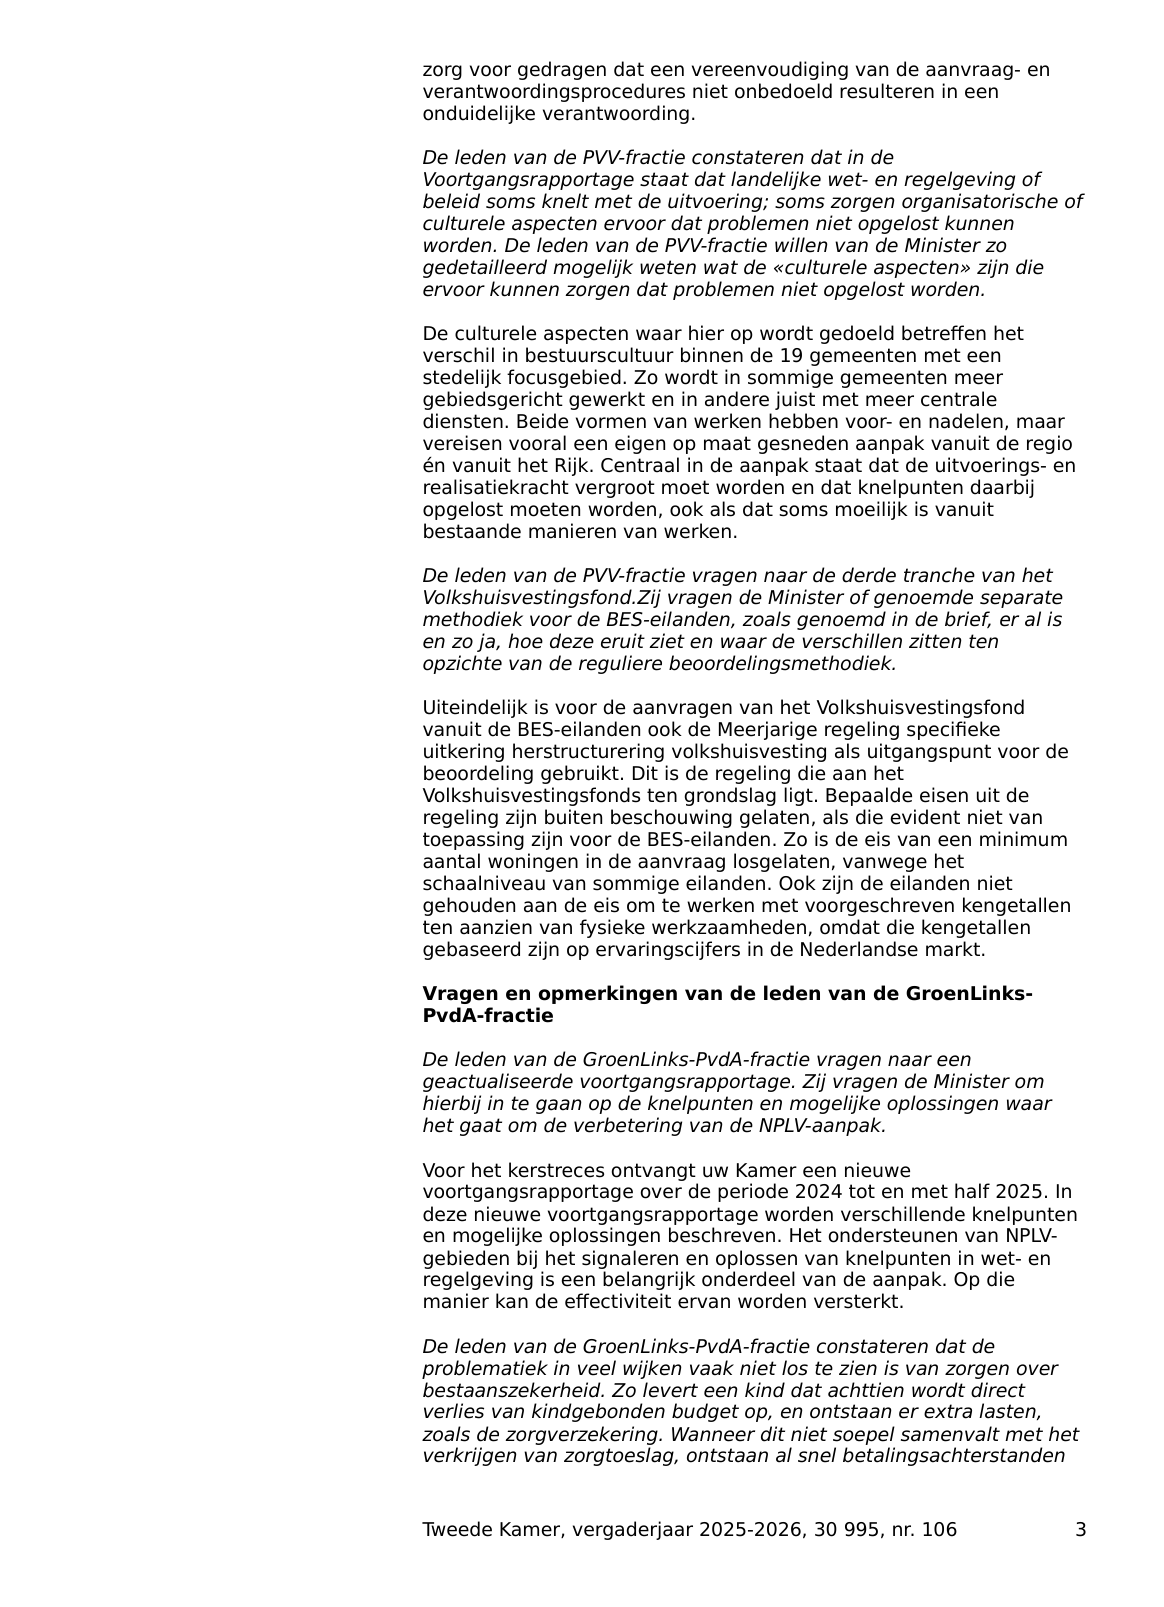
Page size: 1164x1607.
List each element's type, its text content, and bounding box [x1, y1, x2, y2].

text zorg voor gedragen dat een vereenvoudiging van de aanvraag- en verantwoordingsprocedures niet onbedoeld resulteren in een onduidelijke verantwoording. [422, 59, 1087, 125]
text De leden van de GroenLinks-PvdA-fractie vragen naar een geactualiseerde voortgangsrapportage. Zij vragen de Minister om hierbij in te gaan op de knelpunten en mogelijke oplossingen waar het gaat om de verbetering van de NPLV-aanpak. [422, 1049, 1087, 1137]
text De leden van de GroenLinks-PvdA-fractie constateren dat de problematiek in veel wijken vaak niet los te zien is van zorgen over bestaanszekerheid. Zo levert een kind dat achttien wordt direct verlies van kindgebonden budget op, en ontstaan er extra lasten, zoals de zorgverzekering. Wanneer dit niet soepel samenvalt met het verkrijgen van zorgtoeslag, ontstaan al snel betalingsachterstanden [422, 1336, 1087, 1467]
text De leden van de PVV-fractie constateren dat in de Voortgangsrapportage staat dat landelijke wet- en regelgeving of beleid soms knelt met de uitvoering; soms zorgen organisatorische of culturele aspecten ervoor dat problemen niet opgelost kunnen worden. De leden van de PVV-fractie willen van de Minister zo gedetailleerd mogelijk weten wat de «culturele aspecten» zijn die ervoor kunnen zorgen dat problemen niet opgelost worden. [422, 147, 1087, 301]
text De culturele aspecten waar hier op wordt gedoeld betreffen het verschil in bestuurscultuur binnen de 19 gemeenten met een stedelijk focusgebied. Zo wordt in sommige gemeenten meer gebiedsgericht gewerkt en in andere juist met meer centrale diensten. Beide vormen van werken hebben voor- en nadelen, maar vereisen vooral een eigen op maat gesneden aanpak vanuit de regio én vanuit het Rijk. Centraal in de aanpak staat dat de uitvoerings- en realisatiekracht vergroot moet worden en dat knelpunten daarbij opgelost moeten worden, ook als dat soms moeilijk is vanuit bestaande manieren van werken. [422, 323, 1087, 543]
text Voor het kerstreces ontvangt uw Kamer een nieuwe voortgangsrapportage over de periode 2024 tot en met half 2025. In deze nieuwe voortgangsrapportage worden verschillende knelpunten en mogelijke oplossingen beschreven. Het ondersteunen van NPLV-gebieden bij het signaleren en oplossen van knelpunten in wet- en regelgeving is een belangrijk onderdeel van de aanpak. Op die manier kan de effectiviteit ervan worden versterkt. [422, 1159, 1087, 1313]
text Uiteindelijk is voor de aanvragen van het Volkshuisvestingsfond vanuit de BES-eilanden ook de Meerjarige regeling specifieke uitkering herstructurering volkshuisvesting als uitgangspunt voor de beoordeling gebruikt. Dit is de regeling die aan het Volkshuisvestingsfonds ten grondslag ligt. Bepaalde eisen uit de regeling zijn buiten beschouwing gelaten, als die evident niet van toepassing zijn voor de BES-eilanden. Zo is de eis van een minimum aantal woningen in de aanvraag losgelaten, vanwege het schaalniveau van sommige eilanden. Ook zijn de eilanden niet gehouden aan de eis om te werken met voorgeschreven kengetallen ten aanzien van fysieke werkzaamheden, omdat die kengetallen gebaseerd zijn op ervaringscijfers in de Nederlandse markt. [422, 697, 1087, 961]
subtitle Vragen en opmerkingen van de leden van de GroenLinks-PvdA-fractie [422, 983, 1087, 1027]
text De leden van de PVV-fractie vragen naar de derde tranche van het Volkshuisvestingsfond.Zij vragen de Minister of genoemde separate methodiek voor de BES-eilanden, zoals genoemd in de brief, er al is en zo ja, hoe deze eruit ziet en waar de verschillen zitten ten opzichte van de reguliere beoordelingsmethodiek. [422, 565, 1087, 675]
